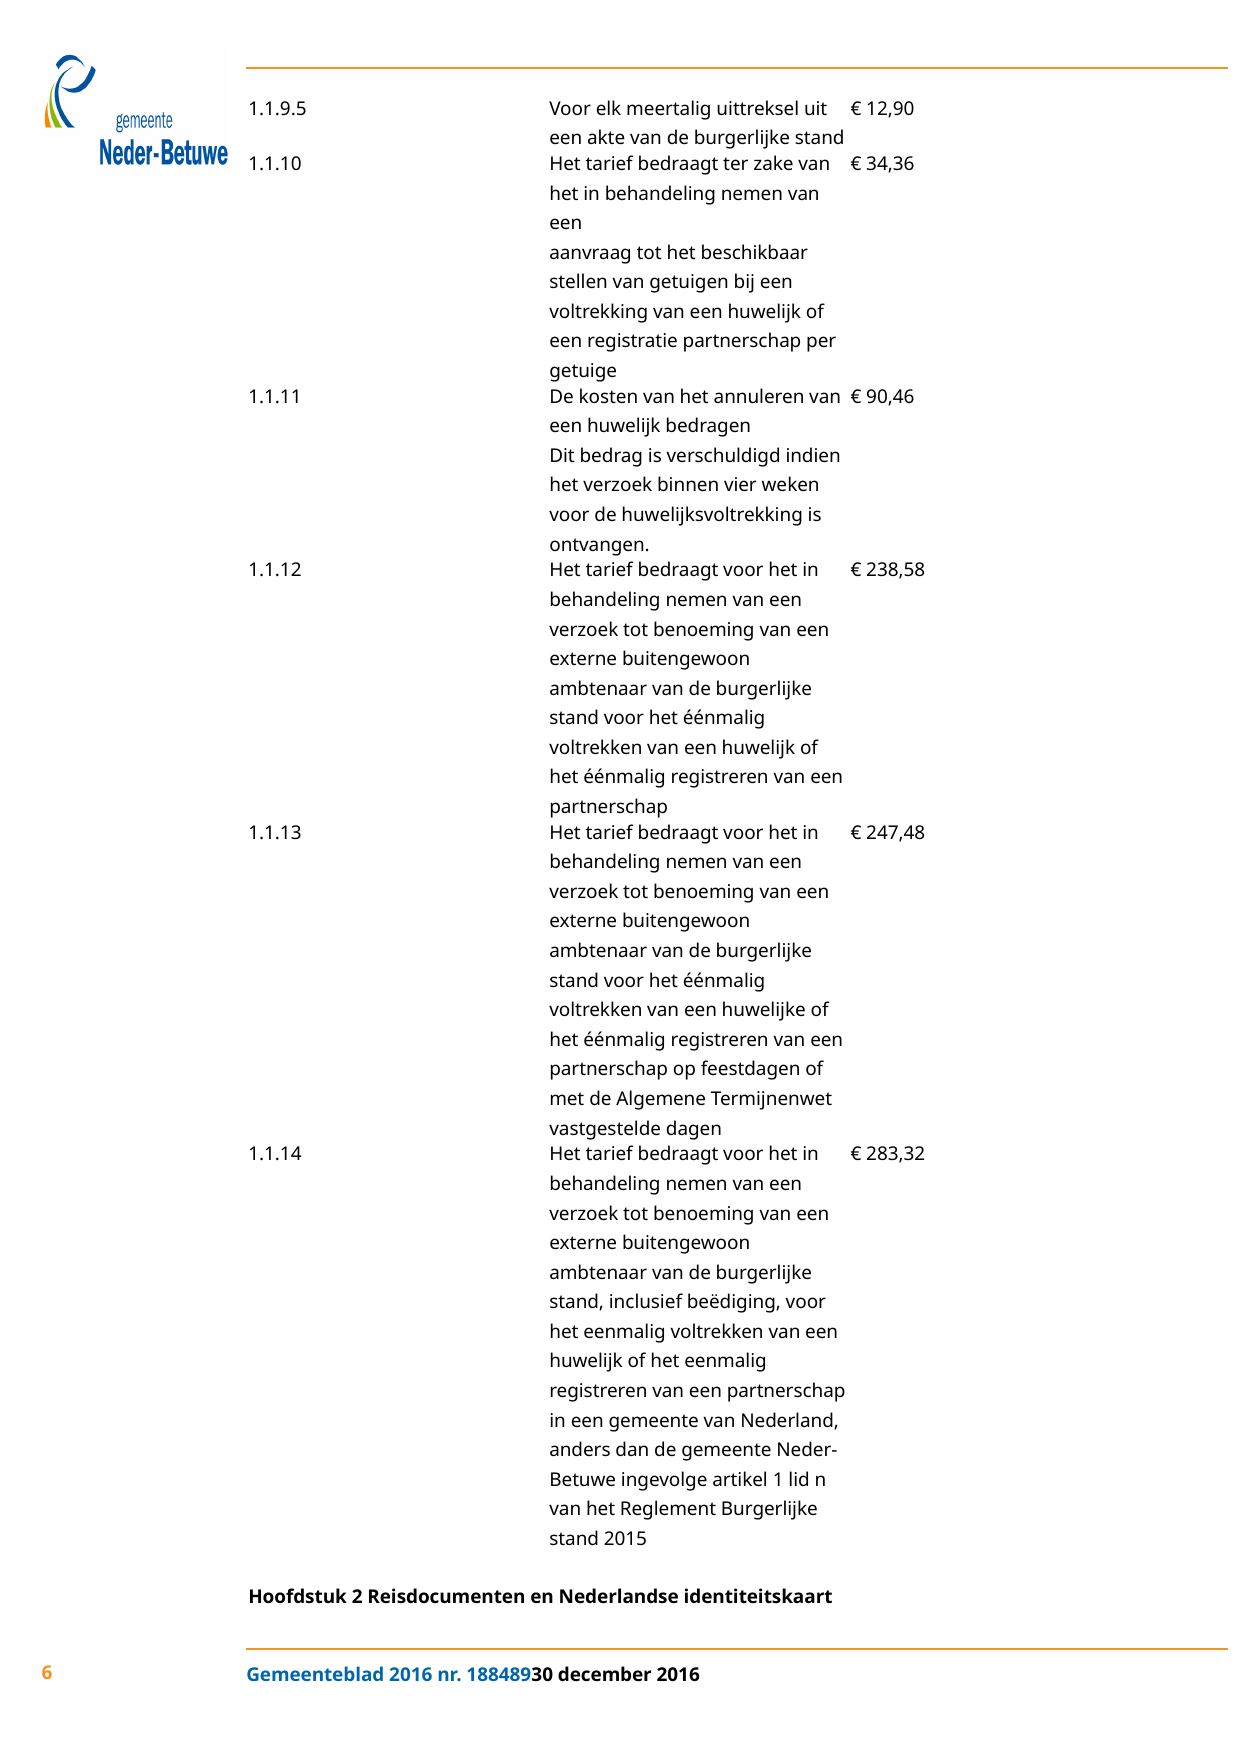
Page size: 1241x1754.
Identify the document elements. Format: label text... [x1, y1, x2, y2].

table_cell 1.1.13 [248, 819, 549, 1141]
table_cell 1.1.11 [248, 383, 549, 557]
table_cell Het tarief bedraagt ter zake van het in behandeling nemen van een aanvraag tot het beschikbaar stellen van getuigen bij een voltrekking van een huwelijk of een registratie partnerschap per getuige [549, 150, 850, 383]
table_cell € 238,58 [850, 557, 1152, 819]
text Hoofdstuk 2 Reisdocumenten en Nederlandse identiteitskaart [248, 1584, 1152, 1609]
table_cell Het tarief bedraagt voor het in behandeling nemen van een verzoek tot benoeming van een externe buitengewoon ambtenaar van de burgerlijke stand voor het éénmalig voltrekken van een huwelijke of het éénmalig registreren van een partnerschap op feestdagen of met de Algemene Termijnenwet vastgestelde dagen [549, 819, 850, 1141]
table_cell € 283,32 [850, 1141, 1152, 1551]
table_cell € 34,36 [850, 150, 1152, 383]
table_cell Het tarief bedraagt voor het in behandeling nemen van een verzoek tot benoeming van een externe buitengewoon ambtenaar van de burgerlijke stand, inclusief beëdiging, voor het eenmalig voltrekken van een huwelijk of het eenmalig registreren van een partnerschap in een gemeente van Nederland, anders dan de gemeente Neder-Betuwe ingevolge artikel 1 lid n van het Reglement Burgerlijke stand 2015 [549, 1141, 850, 1551]
table_cell 1.1.14 [248, 1141, 549, 1551]
table_cell 1.1.10 [248, 150, 549, 383]
table_cell € 90,46 [850, 383, 1152, 557]
table_cell 1.1.12 [248, 557, 549, 819]
table_cell € 12,90 [850, 95, 1152, 150]
table_cell € 247,48 [850, 819, 1152, 1141]
table_cell Voor elk meertalig uittreksel uit een akte van de burgerlijke stand [549, 95, 850, 150]
picture [41, 47, 231, 172]
table_cell De kosten van het annuleren van een huwelijk bedragen Dit bedrag is verschuldigd indien het verzoek binnen vier weken voor de huwelijksvoltrekking is ontvangen. [549, 383, 850, 557]
table_cell Het tarief bedraagt voor het in behandeling nemen van een verzoek tot benoeming van een externe buitengewoon ambtenaar van de burgerlijke stand voor het éénmalig voltrekken van een huwelijk of het éénmalig registreren van een partnerschap [549, 557, 850, 819]
table_cell 1.1.9.5 [248, 95, 549, 150]
